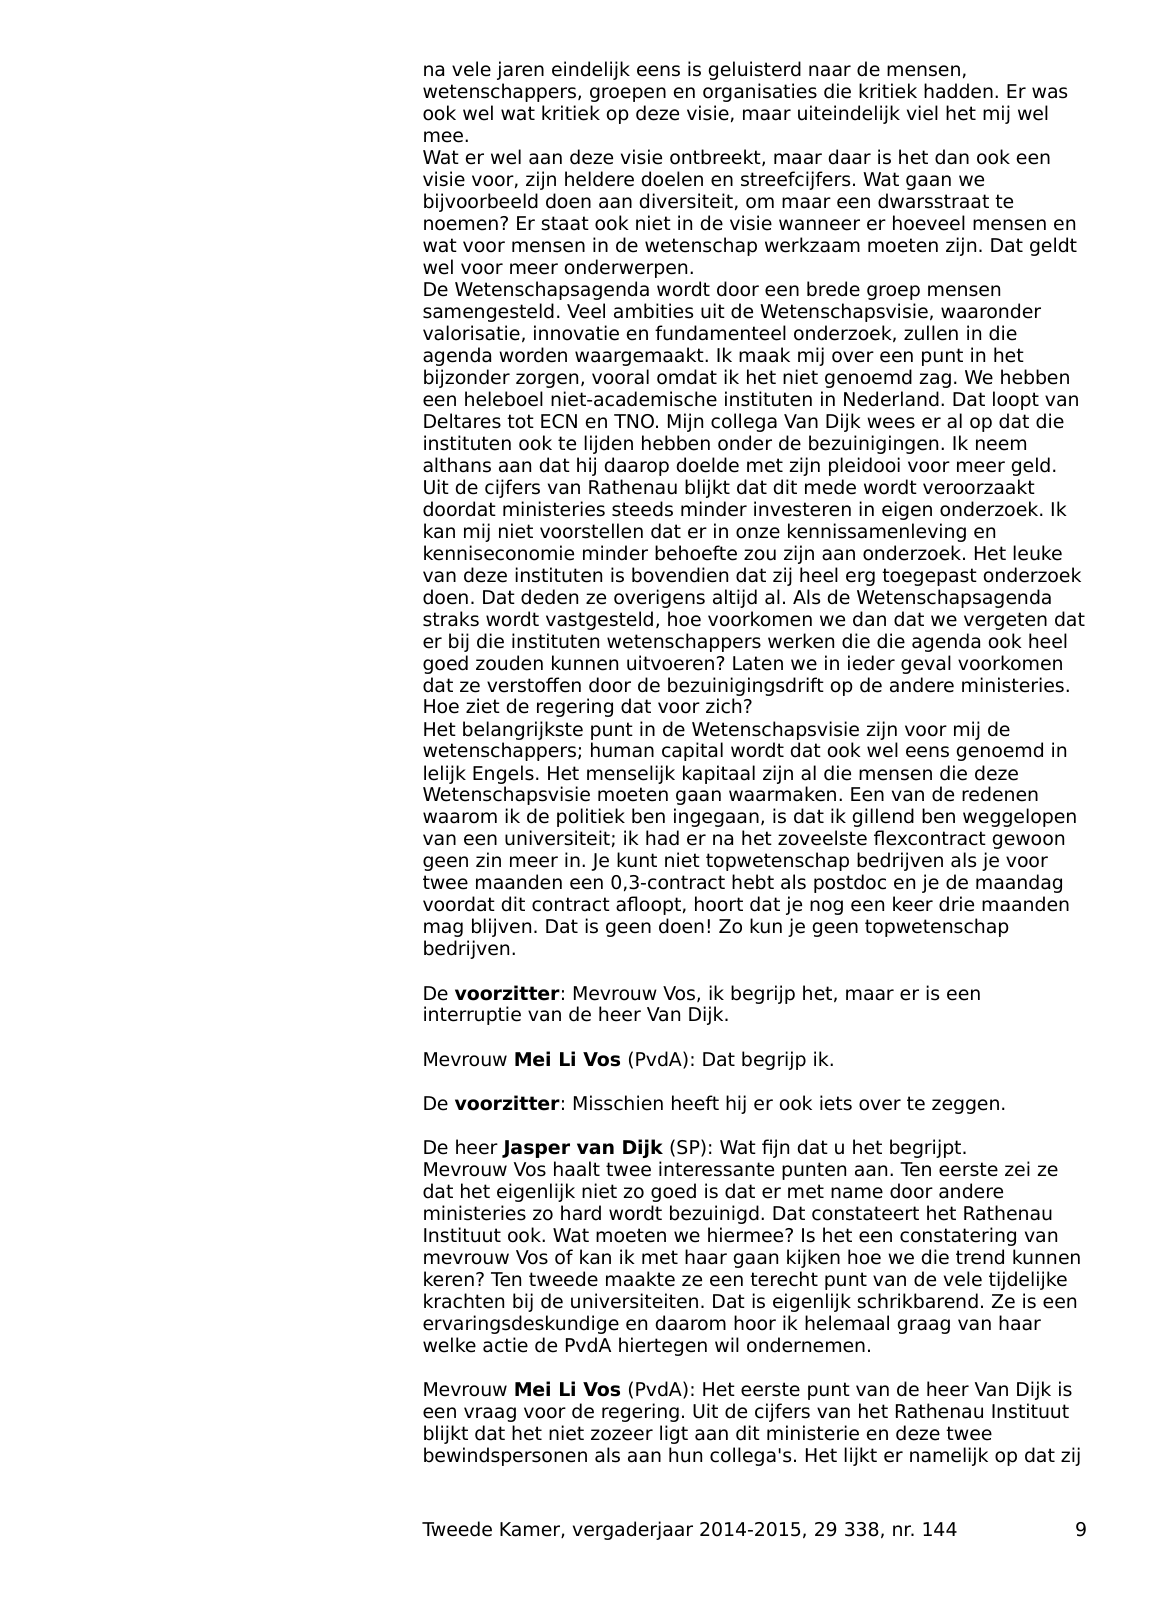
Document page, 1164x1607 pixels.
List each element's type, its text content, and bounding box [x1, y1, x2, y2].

text Mevrouw Mei Li Vos (PvdA): Het eerste punt van de heer Van Dijk is een vraag voor de regering. Uit de cijfers van het Rathenau Instituut blijkt dat het niet zozeer ligt aan dit ministerie en deze twee bewindspersonen als aan hun collega's. Het lijkt er namelijk op dat zij [422, 1379, 1087, 1467]
text Het belangrijkste punt in de Wetenschapsvisie zijn voor mij de wetenschappers; human capital wordt dat ook wel eens genoemd in lelijk Engels. Het menselijk kapitaal zijn al die mensen die deze Wetenschapsvisie moeten gaan waarmaken. Een van de redenen waarom ik de politiek ben ingegaan, is dat ik gillend ben weggelopen van een universiteit; ik had er na het zoveelste flexcontract gewoon geen zin meer in. Je kunt niet topwetenschap bedrijven als je voor twee maanden een 0,3-contract hebt als postdoc en je de maandag voordat dit contract afloopt, hoort dat je nog een keer drie maanden mag blijven. Dat is geen doen! Zo kun je geen topwetenschap bedrijven. [422, 718, 1087, 960]
text De Wetenschapsagenda wordt door een brede groep mensen samengesteld. Veel ambities uit de Wetenschapsvisie, waaronder valorisatie, innovatie en fundamenteel onderzoek, zullen in die agenda worden waargemaakt. Ik maak mij over een punt in het bijzonder zorgen, vooral omdat ik het niet genoemd zag. We hebben een heleboel niet-academische instituten in Nederland. Dat loopt van Deltares tot ECN en TNO. Mijn collega Van Dijk wees er al op dat die instituten ook te lijden hebben onder de bezuinigingen. Ik neem althans aan dat hij daarop doelde met zijn pleidooi voor meer geld. Uit de cijfers van Rathenau blijkt dat dit mede wordt veroorzaakt doordat ministeries steeds minder investeren in eigen onderzoek. Ik kan mij niet voorstellen dat er in onze kennissamenleving en kenniseconomie minder behoefte zou zijn aan onderzoek. Het leuke van deze instituten is bovendien dat zij heel erg toegepast onderzoek doen. Dat deden ze overigens altijd al. Als de Wetenschapsagenda straks wordt vastgesteld, hoe voorkomen we dan dat we vergeten dat er bij die instituten wetenschappers werken die die agenda ook heel goed zouden kunnen uitvoeren? Laten we in ieder geval voorkomen dat ze verstoffen door de bezuinigingsdrift op de andere ministeries. Hoe ziet de regering dat voor zich? [422, 279, 1087, 718]
text Wat er wel aan deze visie ontbreekt, maar daar is het dan ook een visie voor, zijn heldere doelen en streefcijfers. Wat gaan we bijvoorbeeld doen aan diversiteit, om maar een dwarsstraat te noemen? Er staat ook niet in de visie wanneer er hoeveel mensen en wat voor mensen in de wetenschap werkzaam moeten zijn. Dat geldt wel voor meer onderwerpen. [422, 147, 1087, 279]
text Mevrouw Mei Li Vos (PvdA): Dat begrijp ik. [422, 1048, 1087, 1071]
text De voorzitter: Misschien heeft hij er ook iets over te zeggen. [422, 1093, 1087, 1115]
text De voorzitter: Mevrouw Vos, ik begrijp het, maar er is een interruptie van de heer Van Dijk. [422, 982, 1087, 1026]
text De heer Jasper van Dijk (SP): Wat fijn dat u het begrijpt. [422, 1137, 1087, 1159]
text na vele jaren eindelijk eens is geluisterd naar de mensen, wetenschappers, groepen en organisaties die kritiek hadden. Er was ook wel wat kritiek op deze visie, maar uiteindelijk viel het mij wel mee. [422, 59, 1087, 147]
text Mevrouw Vos haalt twee interessante punten aan. Ten eerste zei ze dat het eigenlijk niet zo goed is dat er met name door andere ministeries zo hard wordt bezuinigd. Dat constateert het Rathenau Instituut ook. Wat moeten we hiermee? Is het een constatering van mevrouw Vos of kan ik met haar gaan kijken hoe we die trend kunnen keren? Ten tweede maakte ze een terecht punt van de vele tijdelijke krachten bij de universiteiten. Dat is eigenlijk schrikbarend. Ze is een ervaringsdeskundige en daarom hoor ik helemaal graag van haar welke actie de PvdA hiertegen wil ondernemen. [422, 1159, 1087, 1357]
